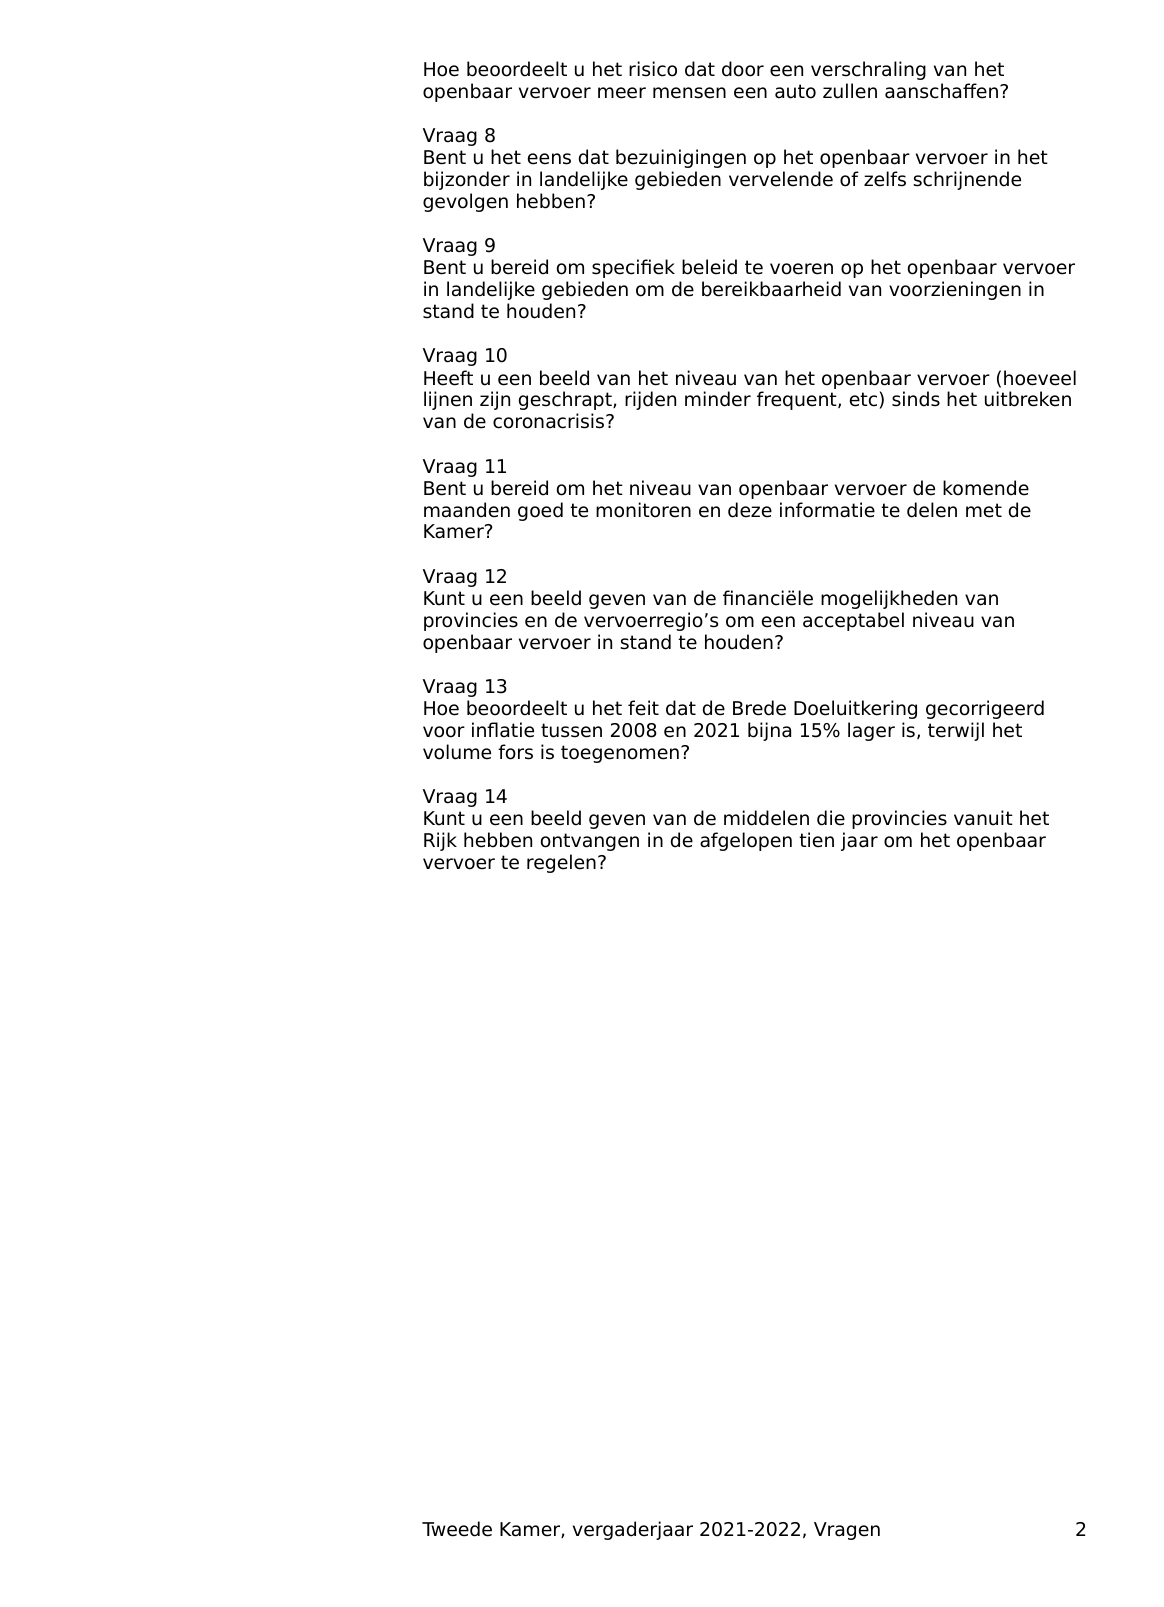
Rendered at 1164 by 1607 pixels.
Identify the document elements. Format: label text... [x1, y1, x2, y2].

text Hoe beoordeelt u het risico dat door een verschraling van het openbaar vervoer meer mensen een auto zullen aanschaffen? [422, 59, 1087, 103]
text Bent u het eens dat bezuinigingen op het openbaar vervoer in het bijzonder in landelijke gebieden vervelende of zelfs schrijnende gevolgen hebben? [422, 147, 1087, 213]
text Kunt u een beeld geven van de middelen die provincies vanuit het Rijk hebben ontvangen in de afgelopen tien jaar om het openbaar vervoer te regelen? [422, 808, 1087, 874]
text Vraag 8 [422, 125, 1087, 147]
text Heeft u een beeld van het niveau van het openbaar vervoer (hoeveel lijnen zijn geschrapt, rijden minder frequent, etc) sinds het uitbreken van de coronacrisis? [422, 367, 1087, 433]
text Vraag 10 [422, 345, 1087, 367]
text Hoe beoordeelt u het feit dat de Brede Doeluitkering gecorrigeerd voor inflatie tussen 2008 en 2021 bijna 15% lager is, terwijl het volume fors is toegenomen? [422, 698, 1087, 764]
text Vraag 13 [422, 676, 1087, 698]
text Vraag 9 [422, 235, 1087, 257]
text Vraag 14 [422, 786, 1087, 808]
text Vraag 11 [422, 456, 1087, 477]
text Bent u bereid om het niveau van openbaar vervoer de komende maanden goed te monitoren en deze informatie te delen met de Kamer? [422, 477, 1087, 543]
text Vraag 12 [422, 566, 1087, 588]
text Kunt u een beeld geven van de financiële mogelijkheden van provincies en de vervoerregio’s om een acceptabel niveau van openbaar vervoer in stand te houden? [422, 588, 1087, 653]
text Bent u bereid om specifiek beleid te voeren op het openbaar vervoer in landelijke gebieden om de bereikbaarheid van voorzieningen in stand te houden? [422, 257, 1087, 323]
